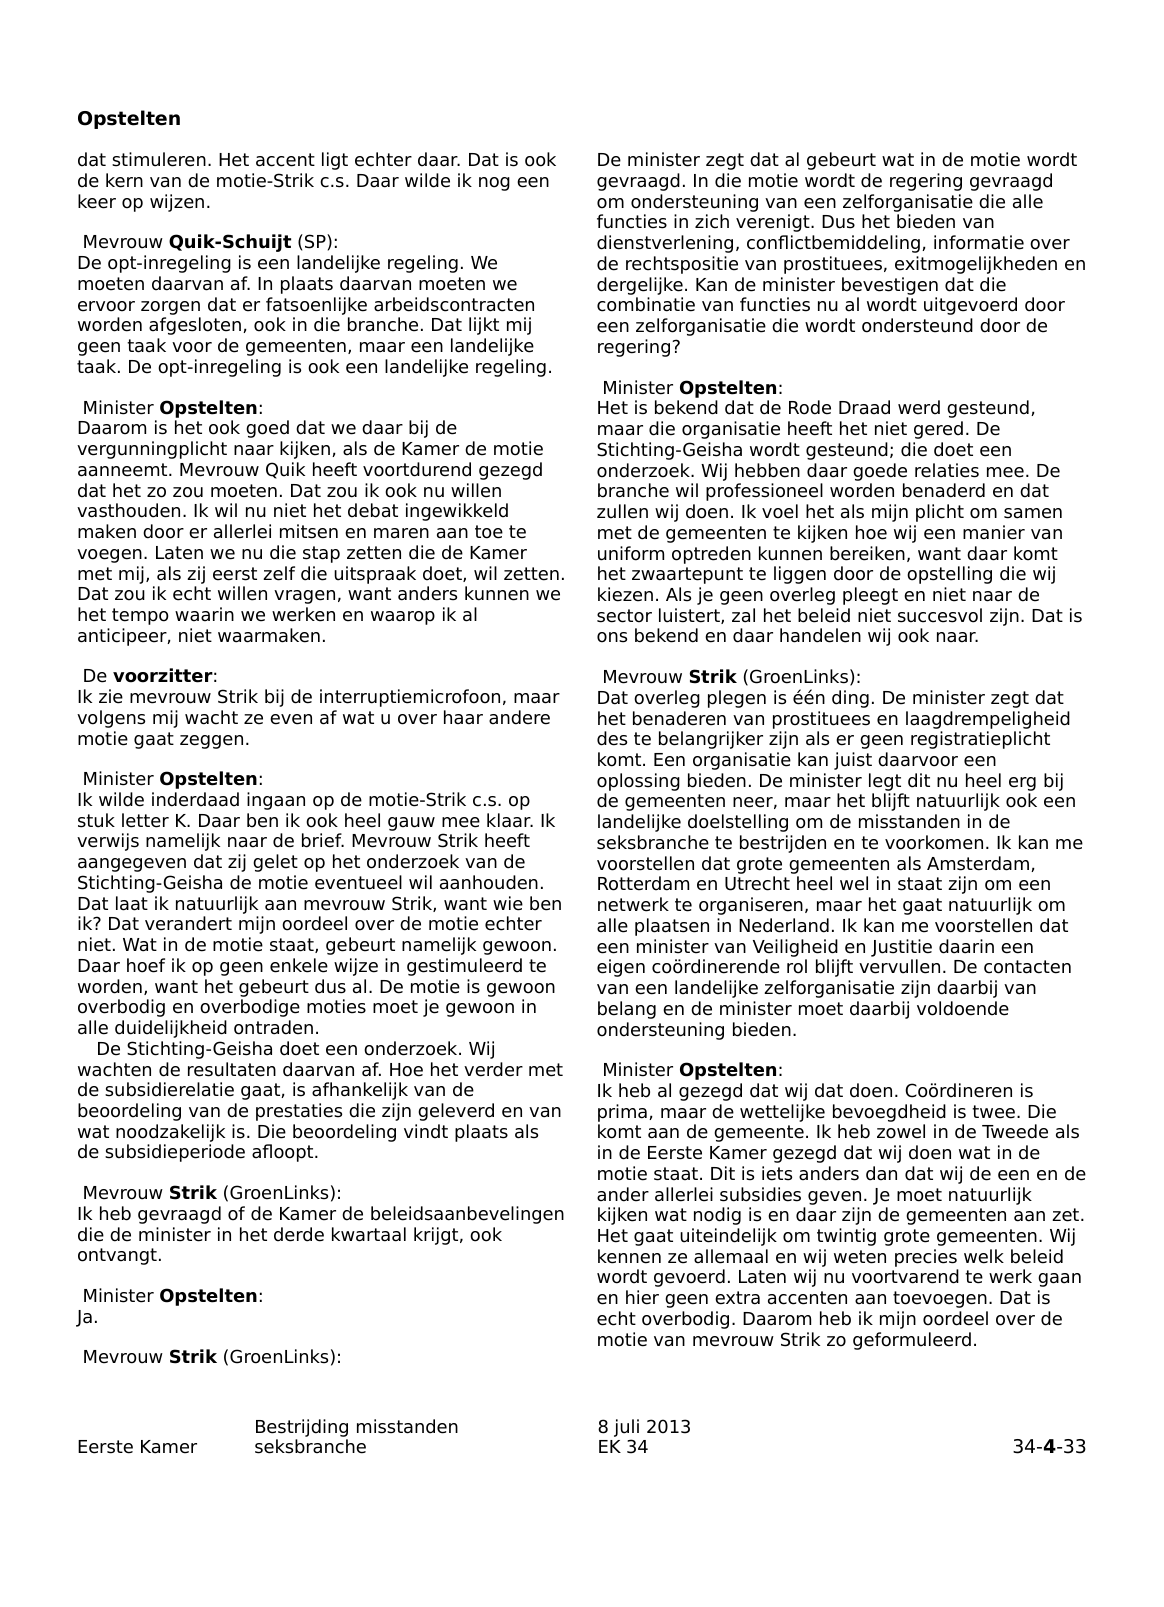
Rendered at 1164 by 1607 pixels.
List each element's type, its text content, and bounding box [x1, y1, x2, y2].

text De voorzitter: [77, 666, 567, 687]
text Minister Opstelten: [77, 769, 567, 790]
text dat stimuleren. Het accent ligt echter daar. Dat is ook de kern van de motie-Strik c.s. Daar wilde ik nog een keer op wijzen. [77, 150, 567, 212]
text Minister Opstelten: [77, 1286, 567, 1307]
text De Stichting-Geisha doet een onderzoek. Wij wachten de resultaten daarvan af. Hoe het verder met de subsidierelatie gaat, is afhankelijk van de beoordeling van de prestaties die zijn geleverd en van wat noodzakelijk is. Die beoordeling vindt plaats als de subsidieperiode afloopt. [77, 1039, 567, 1163]
text Mevrouw Quik-Schuijt (SP): [77, 232, 567, 253]
text Ik zie mevrouw Strik bij de interruptiemicrofoon, maar volgens mij wacht ze even af wat u over haar andere motie gaat zeggen. [77, 687, 567, 749]
text Het is bekend dat de Rode Draad werd gesteund, maar die organisatie heeft het niet gered. De Stichting-Geisha wordt gesteund; die doet een onderzoek. Wij hebben daar goede relaties mee. De branche wil professioneel worden benaderd en dat zullen wij doen. Ik voel het als mijn plicht om samen met de gemeenten te kijken hoe wij een manier van uniform optreden kunnen bereiken, want daar komt het zwaartepunt te liggen door de opstelling die wij kiezen. Als je geen overleg pleegt en niet naar de sector luistert, zal het beleid niet succesvol zijn. Dat is ons bekend en daar handelen wij ook naar. [596, 398, 1087, 647]
text De minister zegt dat al gebeurt wat in de motie wordt gevraagd. In die motie wordt de regering gevraagd om ondersteuning van een zelforganisatie die alle functies in zich verenigt. Dus het bieden van dienstverlening, conflictbemiddeling, informatie over de rechtspositie van prostituees, exitmogelijkheden en dergelijke. Kan de minister bevestigen dat die combinatie van functies nu al wordt uitgevoerd door een zelforganisatie die wordt ondersteund door de regering? [596, 150, 1087, 357]
text Mevrouw Strik (GroenLinks): [596, 667, 1087, 688]
text Mevrouw Strik (GroenLinks): [77, 1347, 567, 1368]
text Mevrouw Strik (GroenLinks): [77, 1183, 567, 1204]
text Dat overleg plegen is één ding. De minister zegt dat het benaderen van prostituees en laagdrempeligheid des te belangrijker zijn als er geen registratieplicht komt. Een organisatie kan juist daarvoor een oplossing bieden. De minister legt dit nu heel erg bij de gemeenten neer, maar het blijft natuurlijk ook een landelijke doelstelling om de misstanden in de seksbranche te bestrijden en te voorkomen. Ik kan me voorstellen dat grote gemeenten als Amsterdam, Rotterdam en Utrecht heel wel in staat zijn om een netwerk te organiseren, maar het gaat natuurlijk om alle plaatsen in Nederland. Ik kan me voorstellen dat een minister van Veiligheid en Justitie daarin een eigen coördinerende rol blijft vervullen. De contacten van een landelijke zelforganisatie zijn daarbij van belang en de minister moet daarbij voldoende ondersteuning bieden. [596, 688, 1087, 1040]
text De opt-inregeling is een landelijke regeling. We moeten daarvan af. In plaats daarvan moeten we ervoor zorgen dat er fatsoenlijke arbeidscontracten worden afgesloten, ook in die branche. Dat lijkt mij geen taak voor de gemeenten, maar een landelijke taak. De opt-inregeling is ook een landelijke regeling. [77, 253, 567, 377]
text Daarom is het ook goed dat we daar bij de vergunningplicht naar kijken, als de Kamer de motie aanneemt. Mevrouw Quik heeft voortdurend gezegd dat het zo zou moeten. Dat zou ik ook nu willen vasthouden. Ik wil nu niet het debat ingewikkeld maken door er allerlei mitsen en maren aan toe te voegen. Laten we nu die stap zetten die de Kamer met mij, als zij eerst zelf die uitspraak doet, wil zetten. Dat zou ik echt willen vragen, want anders kunnen we het tempo waarin we werken en waarop ik al anticipeer, niet waarmaken. [77, 418, 567, 646]
text Minister Opstelten: [596, 377, 1087, 398]
text Minister Opstelten: [596, 1060, 1087, 1081]
text Ik heb al gezegd dat wij dat doen. Coördineren is prima, maar de wettelijke bevoegdheid is twee. Die komt aan de gemeente. Ik heb zowel in de Tweede als in de Eerste Kamer gezegd dat wij doen wat in de motie staat. Dit is iets anders dan dat wij de een en de ander allerlei subsidies geven. Je moet natuurlijk kijken wat nodig is en daar zijn de gemeenten aan zet. Het gaat uiteindelijk om twintig grote gemeenten. Wij kennen ze allemaal en wij weten precies welk beleid wordt gevoerd. Laten wij nu voortvarend te werk gaan en hier geen extra accenten aan toevoegen. Dat is echt overbodig. Daarom heb ik mijn oordeel over de motie van mevrouw Strik zo geformuleerd. [596, 1081, 1087, 1350]
text Ik wilde inderdaad ingaan op de motie-Strik c.s. op stuk letter K. Daar ben ik ook heel gauw mee klaar. Ik verwijs namelijk naar de brief. Mevrouw Strik heeft aangegeven dat zij gelet op het onderzoek van de Stichting-Geisha de motie eventueel wil aanhouden. Dat laat ik natuurlijk aan mevrouw Strik, want wie ben ik? Dat verandert mijn oordeel over de motie echter niet. Wat in de motie staat, gebeurt namelijk gewoon. Daar hoef ik op geen enkele wijze in gestimuleerd te worden, want het gebeurt dus al. De motie is gewoon overbodig en overbodige moties moet je gewoon in alle duidelijkheid ontraden. [77, 790, 567, 1039]
text Ik heb gevraagd of de Kamer de beleidsaanbevelingen die de minister in het derde kwartaal krijgt, ook ontvangt. [77, 1204, 567, 1266]
text Ja. [77, 1307, 567, 1327]
text Minister Opstelten: [77, 397, 567, 418]
